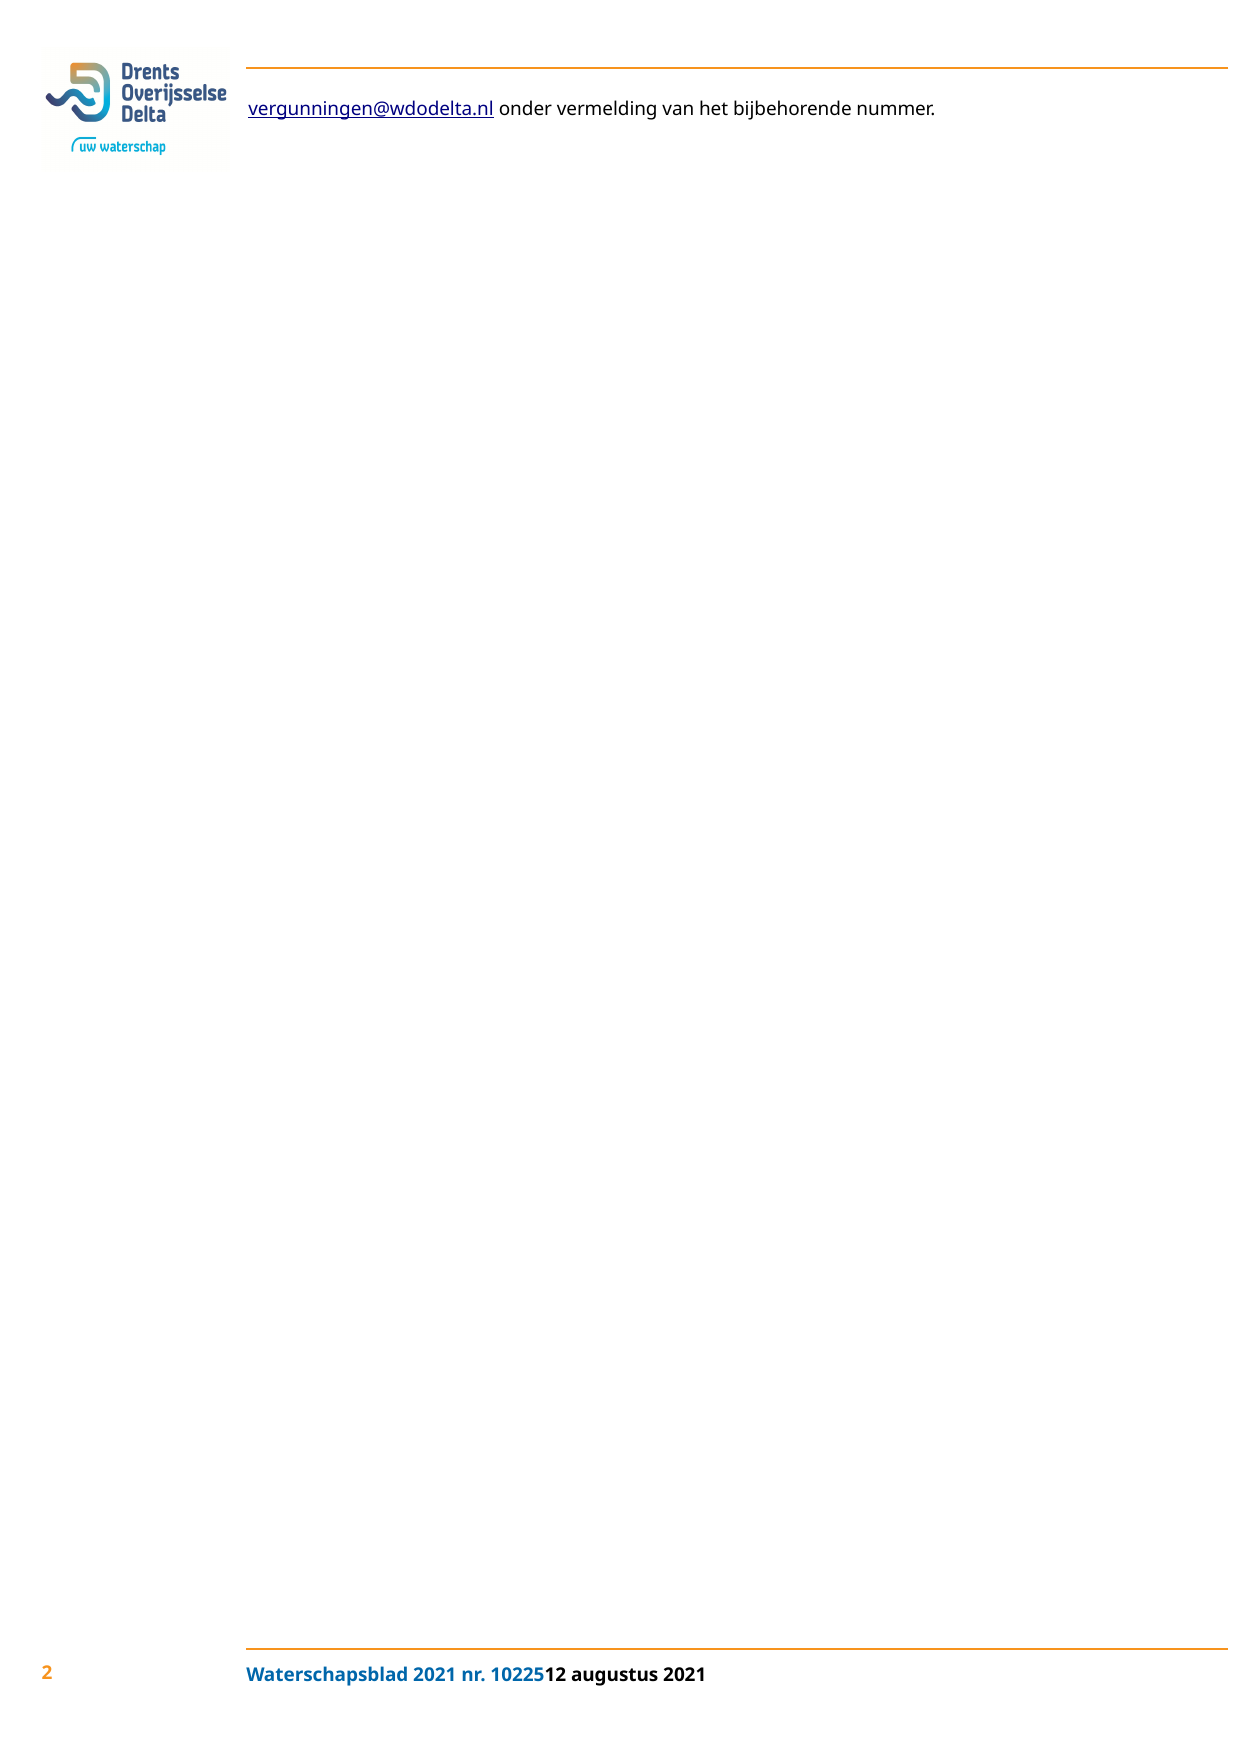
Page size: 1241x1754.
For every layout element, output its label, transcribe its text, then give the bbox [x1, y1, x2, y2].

picture [41, 47, 231, 172]
text vergunningen@wdodelta.nl onder vermelding van het bijbehorende nummer. [248, 95, 1152, 121]
